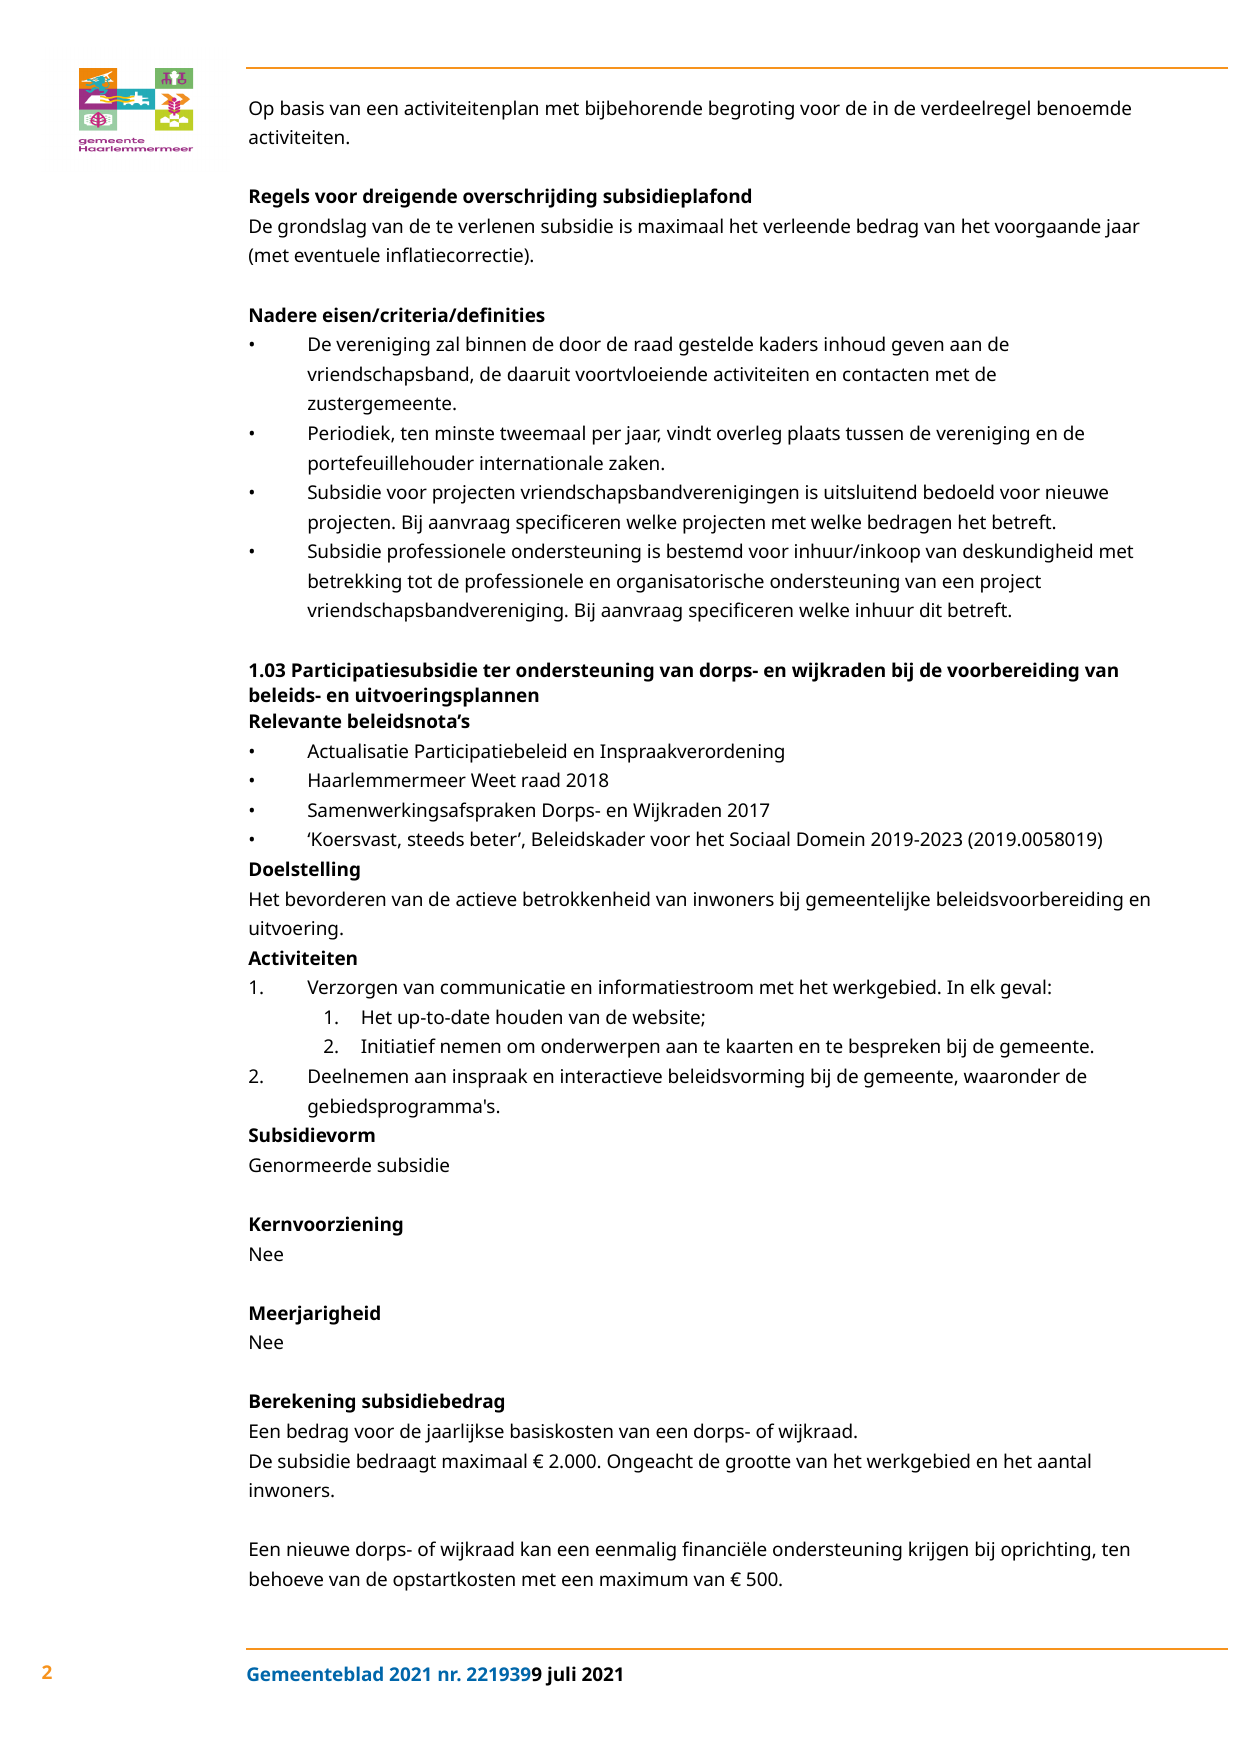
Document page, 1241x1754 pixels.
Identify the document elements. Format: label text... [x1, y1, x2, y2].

text Doelstelling [248, 856, 1152, 882]
text Het bevorderen van de actieve betrokkenheid van inwoners bij gemeentelijke beleidsvoorbereiding en uitvoering. [248, 886, 1152, 941]
list Het up-to-date houden van de website; [323, 1004, 1152, 1030]
text Een bedrag voor de jaarlijkse basiskosten van een dorps- of wijkraad. [248, 1418, 1152, 1444]
text Berekening subsidiebedrag [248, 1389, 1152, 1414]
text Kernvoorziening [248, 1211, 1152, 1237]
picture [41, 47, 231, 172]
list De vereniging zal binnen de door de raad gestelde kaders inhoud geven aan de vriendschapsband, de daaruit voortvloeiende activiteiten en contacten met de zustergemeente. [248, 331, 1152, 416]
list Actualisatie Participatiebeleid en Inspraakverordening [248, 738, 1152, 764]
list Periodiek, ten minste tweemaal per jaar, vindt overleg plaats tussen de vereniging en de portefeuillehouder internationale zaken. [248, 420, 1152, 476]
text Regels voor dreigende overschrijding subsidieplafond [248, 183, 1152, 209]
list Subsidie voor projecten vriendschapsbandverenigingen is uitsluitend bedoeld voor nieuwe projecten. Bij aanvraag specificeren welke projecten met welke bedragen het betreft. [248, 479, 1152, 535]
list Subsidie professionele ondersteuning is bestemd voor inhuur/inkoop van deskundigheid met betrekking tot de professionele en organisatorische ondersteuning van een project vriendschapsbandvereniging. Bij aanvraag specificeren welke inhuur dit betreft. [248, 538, 1152, 623]
list Verzorgen van communicatie en informatiestroom met het werkgebied. In elk geval: [248, 974, 1152, 1000]
text Een nieuwe dorps- of wijkraad kan een eenmalig financiële ondersteuning krijgen bij oprichting, ten behoeve van de opstartkosten met een maximum van € 500. [248, 1537, 1152, 1592]
list Samenwerkingsafspraken Dorps- en Wijkraden 2017 [248, 797, 1152, 823]
text 1.03 Participatiesubsidie ter ondersteuning van dorps- en wijkraden bij de voorbereiding van beleids- en uitvoeringsplannen [248, 657, 1152, 708]
text Activiteiten [248, 945, 1152, 971]
list ‘Koersvast, steeds beter’, Beleidskader voor het Sociaal Domein 2019-2023 (2019.0058019) [248, 827, 1152, 852]
text Nee [248, 1241, 1152, 1267]
text Nee [248, 1329, 1152, 1355]
text Op basis van een activiteitenplan met bijbehorende begroting voor de in de verdeelregel benoemde activiteiten. [248, 95, 1152, 150]
list Initiatief nemen om onderwerpen aan te kaarten en te bespreken bij de gemeente. [323, 1034, 1152, 1059]
list Deelnemen aan inspraak en interactieve beleidsvorming bij de gemeente, waaronder de gebiedsprogramma's. [248, 1063, 1152, 1119]
text Meerjarigheid [248, 1300, 1152, 1326]
list Haarlemmermeer Weet raad 2018 [248, 767, 1152, 793]
text Subsidievorm [248, 1122, 1152, 1148]
text Relevante beleidsnota’s [248, 708, 1152, 734]
text De subsidie bedraagt maximaal € 2.000. Ongeacht de grootte van het werkgebied en het aantal inwoners. [248, 1448, 1152, 1503]
text Genormeerde subsidie [248, 1152, 1152, 1178]
text De grondslag van de te verlenen subsidie is maximaal het verleende bedrag van het voorgaande jaar (met eventuele inflatiecorrectie). [248, 213, 1152, 268]
text Nadere eisen/criteria/definities [248, 302, 1152, 328]
